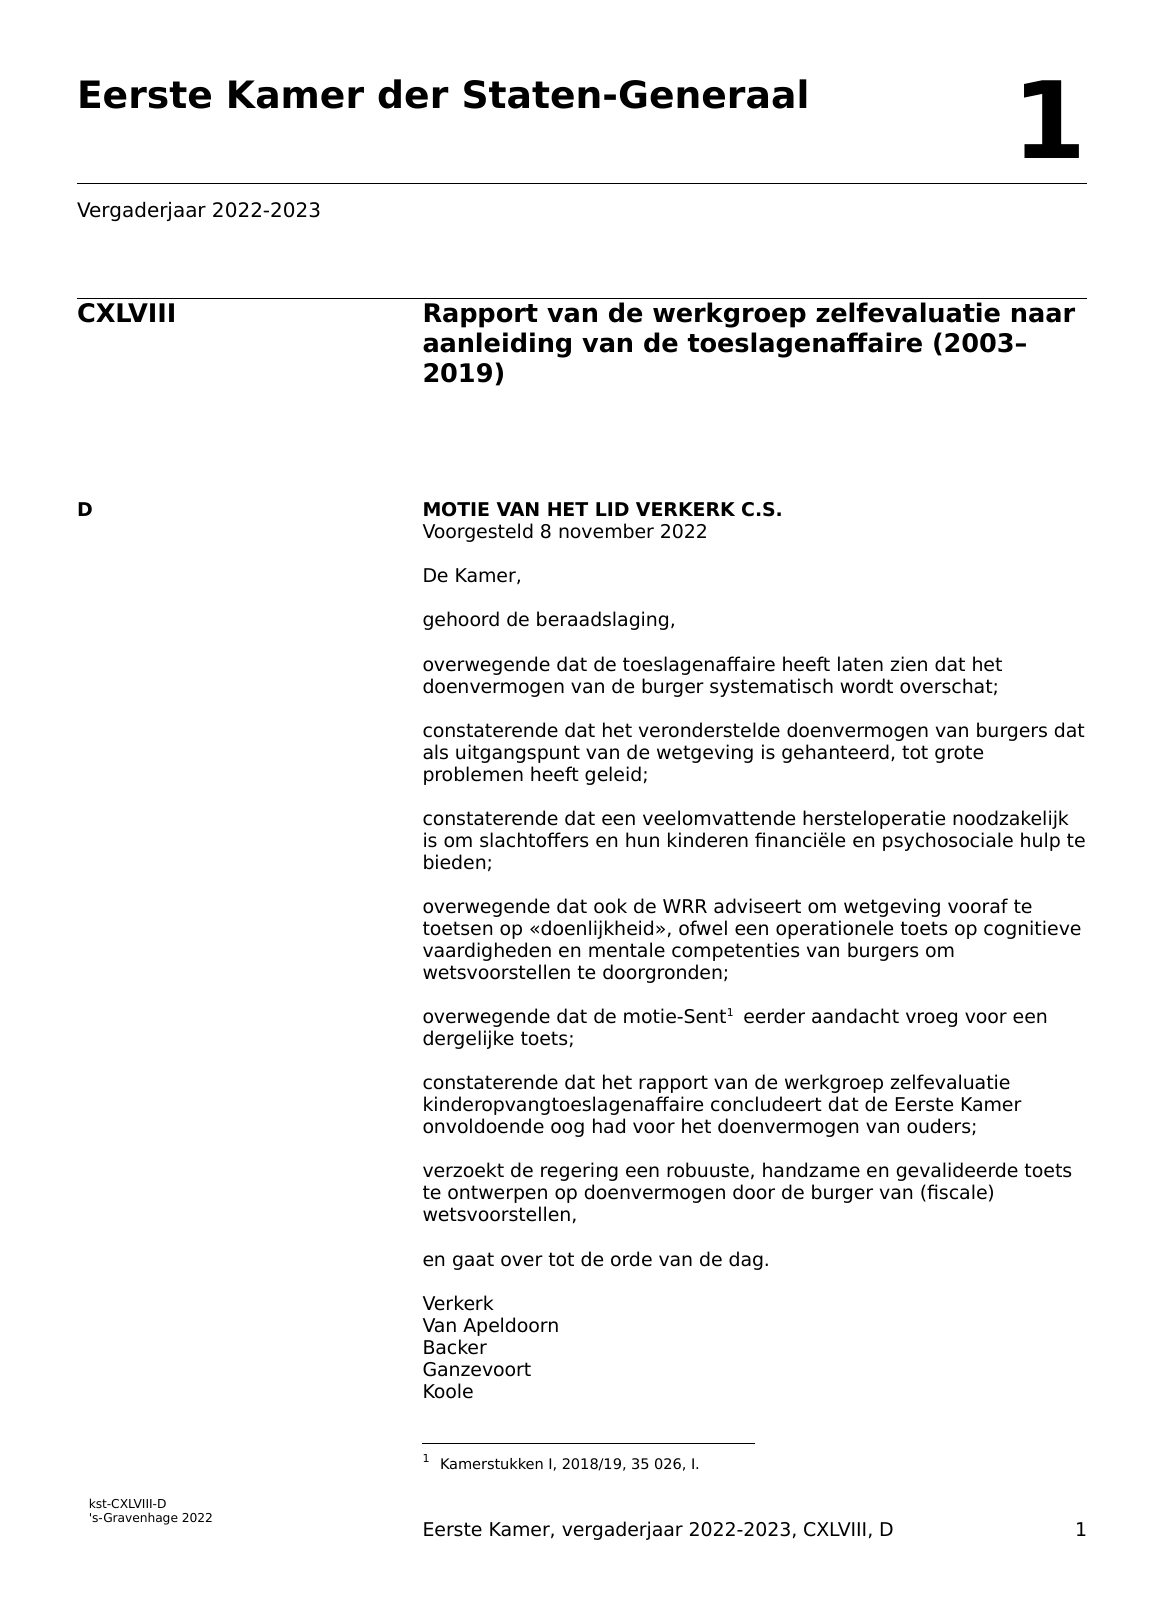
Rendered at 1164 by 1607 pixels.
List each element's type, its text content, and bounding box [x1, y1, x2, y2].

text overwegende dat de toeslagenaffaire heeft laten zien dat het doenvermogen van de burger systematisch wordt overschat; [422, 653, 1087, 697]
text constaterende dat het rapport van de werkgroep zelfevaluatie kinderopvangtoeslagenaffaire concludeert dat de Eerste Kamer onvoldoende oog had voor het doenvermogen van ouders; [422, 1072, 1087, 1138]
text overwegende dat de motie-Sent eerder aandacht vroeg voor een dergelijke toets; [422, 1006, 1087, 1050]
text Voorgesteld 8 november 2022 [422, 521, 1087, 543]
table_cell Vergaderjaar 2022-2023 [77, 184, 1087, 298]
text Verkerk [422, 1293, 1087, 1314]
text constaterende dat het veronderstelde doenvermogen van burgers dat als uitgangspunt van de wetgeving is gehanteerd, tot grote problemen heeft geleid; [422, 720, 1087, 786]
text Kamerstukken I, 2018/19, 35 026, I. [422, 1452, 1087, 1474]
text en gaat over tot de orde van de dag. [422, 1248, 1087, 1270]
subtitle CXLVIII Rapport van de werkgroep zelfevaluatie naar aanleiding van de toeslagenaffaire (2003–2019) [77, 299, 1087, 388]
text Koole [422, 1381, 1087, 1402]
text 's-Gravenhage 2022 [88, 1511, 323, 1525]
subtitle D MOTIE VAN HET LID VERKERK C.S. [77, 499, 1087, 521]
table_header Eerste Kamer der Staten-Generaal [77, 59, 886, 183]
text De Kamer, [422, 565, 1087, 587]
text verzoekt de regering een robuuste, handzame en gevalideerde toets te ontwerpen op doenvermogen door de burger van (fiscale) wetsvoorstellen, [422, 1160, 1087, 1226]
text constaterende dat een veelomvattende hersteloperatie noodzakelijk is om slachtoffers en hun kinderen financiële en psychosociale hulp te bieden; [422, 808, 1087, 874]
text Backer [422, 1337, 1087, 1358]
text gehoord de beraadslaging, [422, 609, 1087, 631]
text Ganzevoort [422, 1358, 1087, 1381]
text Van Apeldoorn [422, 1314, 1087, 1337]
table_header 1 [886, 59, 1087, 183]
text overwegende dat ook de WRR adviseert om wetgeving vooraf te toetsen op «doenlijkheid», ofwel een operationele toets op cognitieve vaardigheden en mentale competenties van burgers om wetsvoorstellen te doorgronden; [422, 896, 1087, 984]
text kst-CXLVIII-D [88, 1497, 323, 1511]
